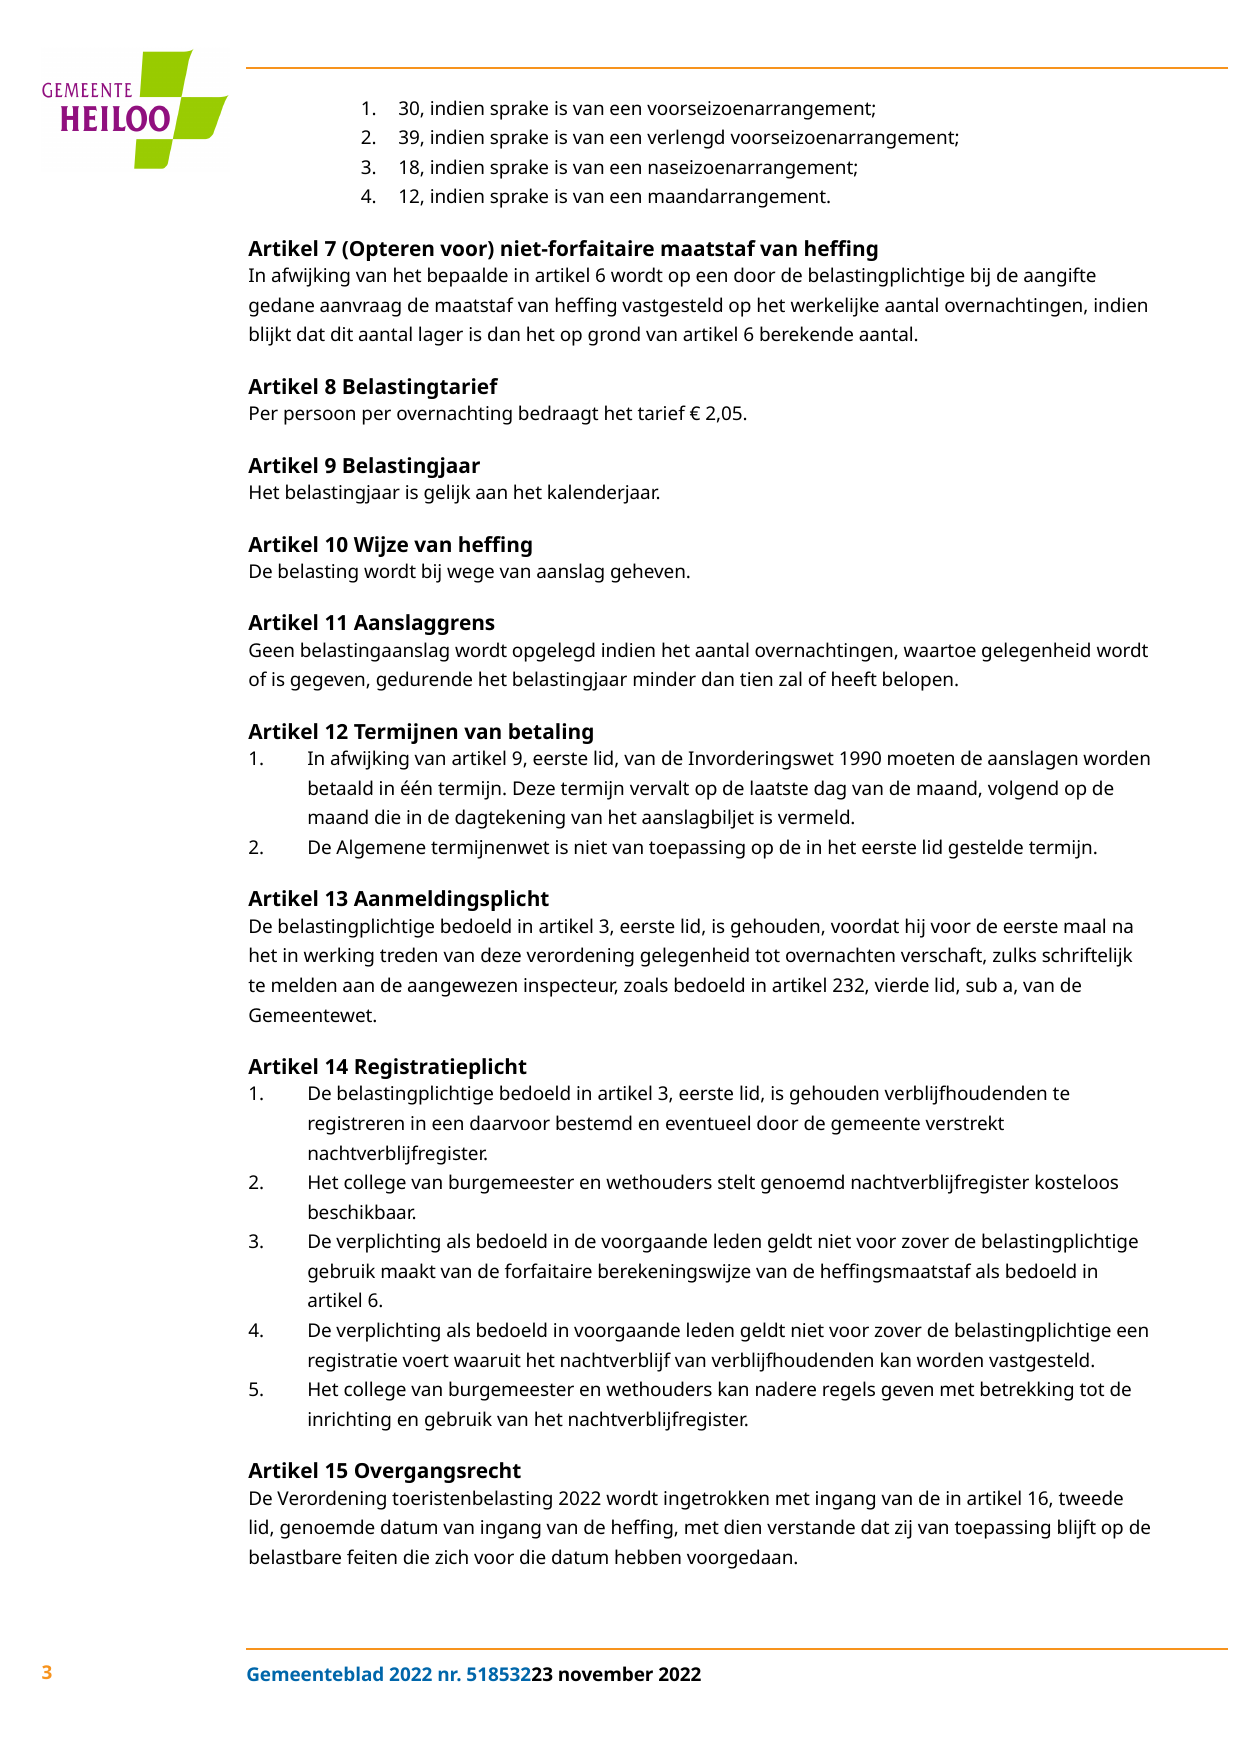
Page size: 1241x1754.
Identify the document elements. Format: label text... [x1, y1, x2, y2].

text De Verordening toeristenbelasting 2022 wordt ingetrokken met ingang van de in artikel 16, tweede lid, genoemde datum van ingang van de heffing, met dien verstande dat zij van toepassing blijft op de belastbare feiten die zich voor die datum hebben voorgedaan. [248, 1485, 1152, 1570]
text De belasting wordt bij wege van aanslag geheven. [248, 558, 1152, 584]
text Artikel 9 Belastingjaar [248, 451, 1152, 479]
text Het belastingjaar is gelijk aan het kalenderjaar. [248, 479, 1152, 505]
text Artikel 11 Aanslaggrens [248, 608, 1152, 637]
text Artikel 15 Overgangsrecht [248, 1456, 1152, 1485]
list In afwijking van artikel 9, eerste lid, van de Invorderingswet 1990 moeten de aanslagen worden betaald in één termijn. Deze termijn vervalt op de laatste dag van de maand, volgend op de maand die in de dagtekening van het aanslagbiljet is vermeld. [248, 745, 1152, 830]
list 30, indien sprake is van een voorseizoenarrangement; [361, 95, 1152, 121]
text Artikel 7 (Opteren voor) niet-forfaitaire maatstaf van heffing [248, 234, 1152, 262]
text De belastingplichtige bedoeld in artikel 3, eerste lid, is gehouden, voordat hij voor de eerste maal na het in werking treden van deze verordening gelegenheid tot overnachten verschaft, zulks schriftelijk te melden aan de aangewezen inspecteur, zoals bedoeld in artikel 232, vierde lid, sub a, van de Gemeentewet. [248, 913, 1152, 1027]
text Artikel 8 Belastingtarief [248, 372, 1152, 400]
list 12, indien sprake is van een maandarrangement. [361, 183, 1152, 209]
list De verplichting als bedoeld in de voorgaande leden geldt niet voor zover de belastingplichtige gebruik maakt van de forfaitaire berekeningswijze van de heffingsmaatstaf als bedoeld in artikel 6. [248, 1228, 1152, 1313]
text In afwijking van het bepaalde in artikel 6 wordt op een door de belastingplichtige bij de aangifte gedane aanvraag de maatstaf van heffing vastgesteld op het werkelijke aantal overnachtingen, indien blijkt dat dit aantal lager is dan het op grond van artikel 6 berekende aantal. [248, 262, 1152, 347]
text Artikel 14 Registratieplicht [248, 1052, 1152, 1081]
picture [41, 47, 231, 172]
text Per persoon per overnachting bedraagt het tarief € 2,05. [248, 400, 1152, 426]
list De belastingplichtige bedoeld in artikel 3, eerste lid, is gehouden verblijfhoudenden te registreren in een daarvoor bestemd en eventueel door de gemeente verstrekt nachtverblijfregister. [248, 1081, 1152, 1166]
list 18, indien sprake is van een naseizoenarrangement; [361, 154, 1152, 180]
list Het college van burgemeester en wethouders stelt genoemd nachtverblijfregister kosteloos beschikbaar. [248, 1169, 1152, 1225]
text Artikel 13 Aanmeldingsplicht [248, 884, 1152, 913]
list De Algemene termijnenwet is niet van toepassing op de in het eerste lid gestelde termijn. [248, 834, 1152, 860]
text Geen belastingaanslag wordt opgelegd indien het aantal overnachtingen, waartoe gelegenheid wordt of is gegeven, gedurende het belastingjaar minder dan tien zal of heeft belopen. [248, 637, 1152, 692]
list De verplichting als bedoeld in voorgaande leden geldt niet voor zover de belastingplichtige een registratie voert waaruit het nachtverblijf van verblijfhoudenden kan worden vastgesteld. [248, 1317, 1152, 1373]
text Artikel 10 Wijze van heffing [248, 530, 1152, 558]
list Het college van burgemeester en wethouders kan nadere regels geven met betrekking tot de inrichting en gebruik van het nachtverblijfregister. [248, 1376, 1152, 1432]
text Artikel 12 Termijnen van betaling [248, 717, 1152, 745]
list 39, indien sprake is van een verlengd voorseizoenarrangement; [361, 124, 1152, 150]
